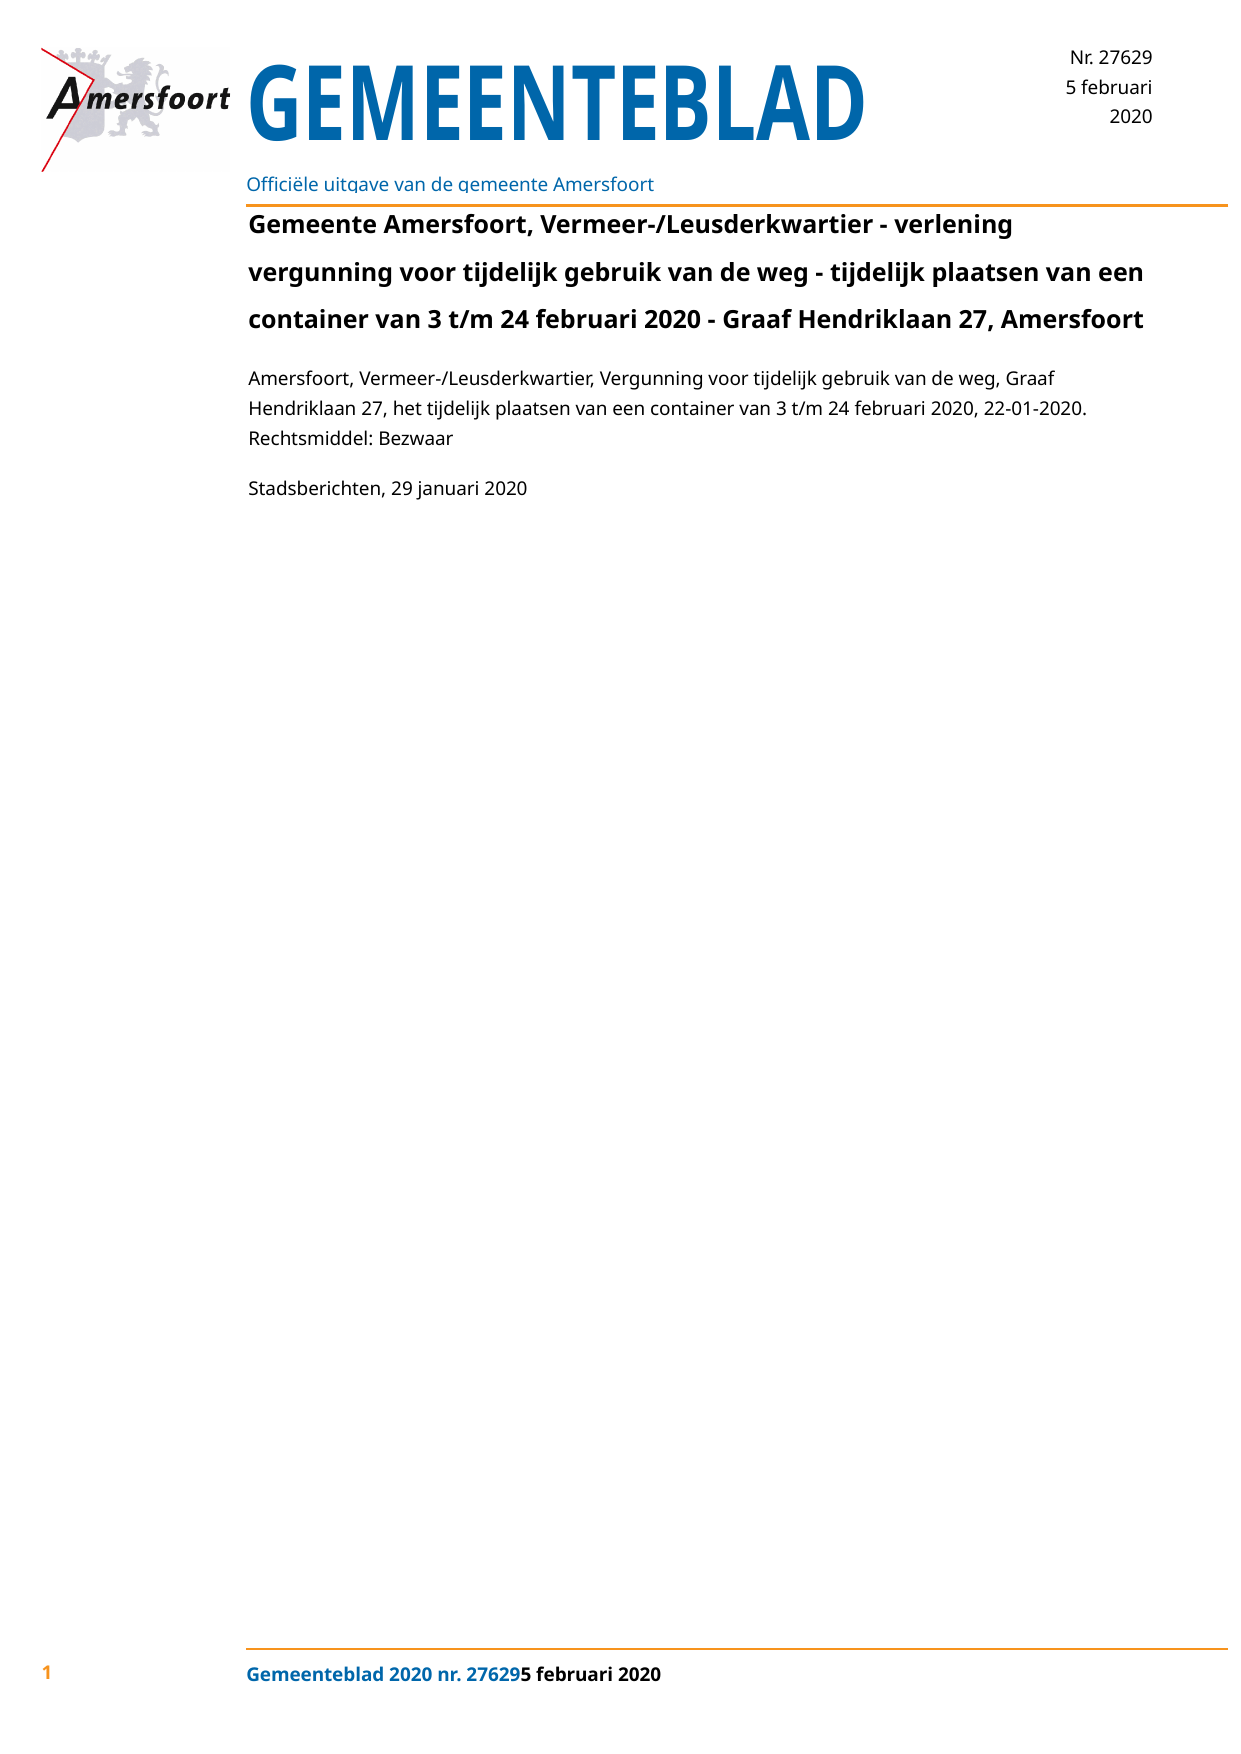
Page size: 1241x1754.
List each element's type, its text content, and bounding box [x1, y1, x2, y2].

text Stadsberichten, 29 januari 2020 [248, 475, 1152, 501]
text Amersfoort, Vermeer-/Leusderkwartier, Vergunning voor tijdelijk gebruik van de weg, Graaf Hendriklaan 27, het tijdelijk plaatsen van een container van 3 t/m 24 februari 2020, 22-01-2020. Rechtsmiddel: Bezwaar [248, 366, 1152, 450]
picture [41, 47, 231, 172]
text Gemeente Amersfoort, Vermeer-/Leusderkwartier - verlening vergunning voor tijdelijk gebruik van de weg - tijdelijk plaatsen van een container van 3 t/m 24 februari 2020 - Graaf Hendriklaan 27, Amersfoort [248, 207, 1152, 336]
